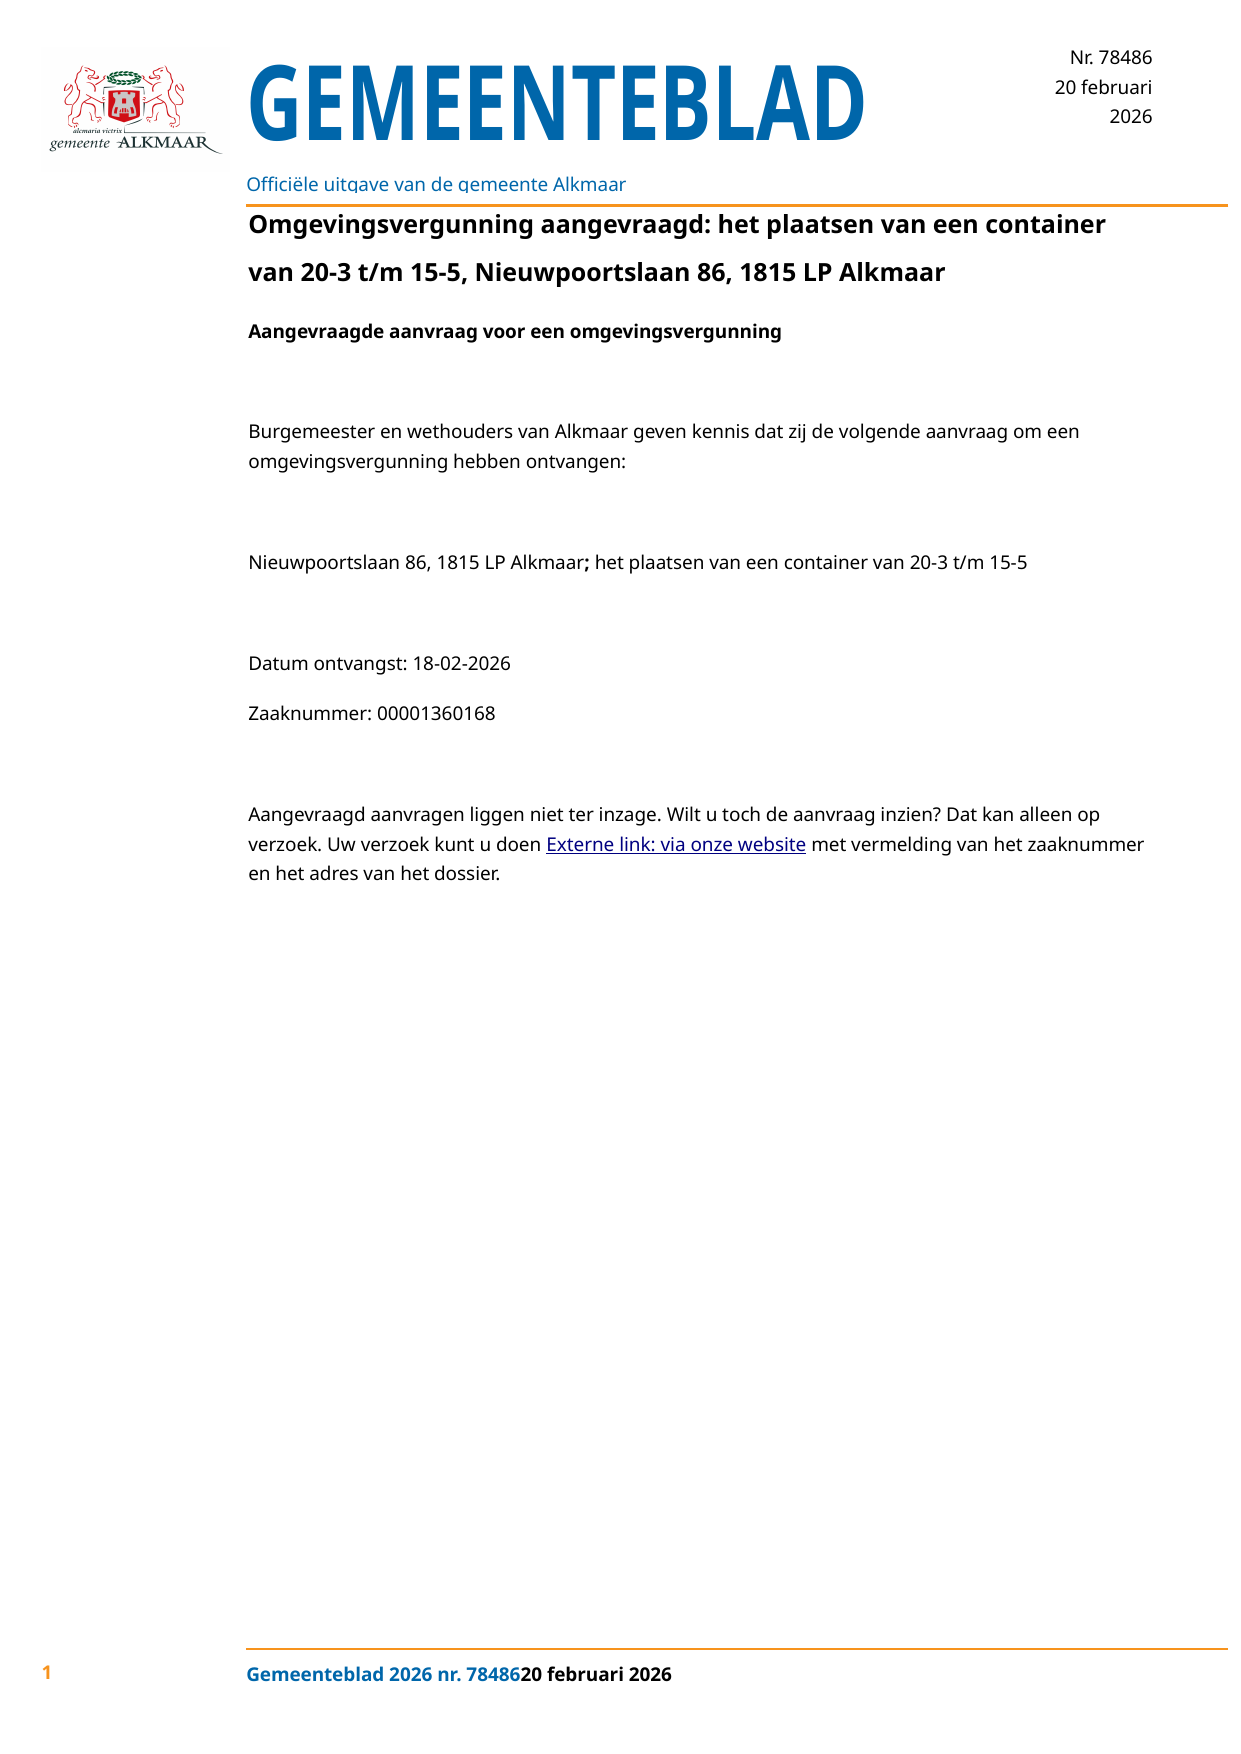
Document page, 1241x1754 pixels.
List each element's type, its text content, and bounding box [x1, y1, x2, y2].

text Aangevraagde aanvraag voor een omgevingsvergunning [248, 318, 1152, 344]
text Aangevraagd aanvragen liggen niet ter inzage. Wilt u toch de aanvraag inzien? Dat kan alleen op verzoek. Uw verzoek kunt u doen Externe link: via onze website met vermelding van het zaaknummer en het adres van het dossier. [248, 801, 1152, 886]
text Burgemeester en wethouders van Alkmaar geven kennis dat zij de volgende aanvraag om een omgevingsvergunning hebben ontvangen: [248, 419, 1152, 474]
picture [41, 47, 231, 172]
text Datum ontvangst: 18-02-2026 [248, 650, 1152, 676]
text Zaaknummer: 00001360168 [248, 700, 1152, 726]
text Omgevingsvergunning aangevraagd: het plaatsen van een container van 20-3 t/m 15-5, Nieuwpoortslaan 86, 1815 LP Alkmaar [248, 207, 1152, 288]
text Nieuwpoortslaan 86, 1815 LP Alkmaar; het plaatsen van een container van 20-3 t/m 15-5 [248, 549, 1152, 575]
